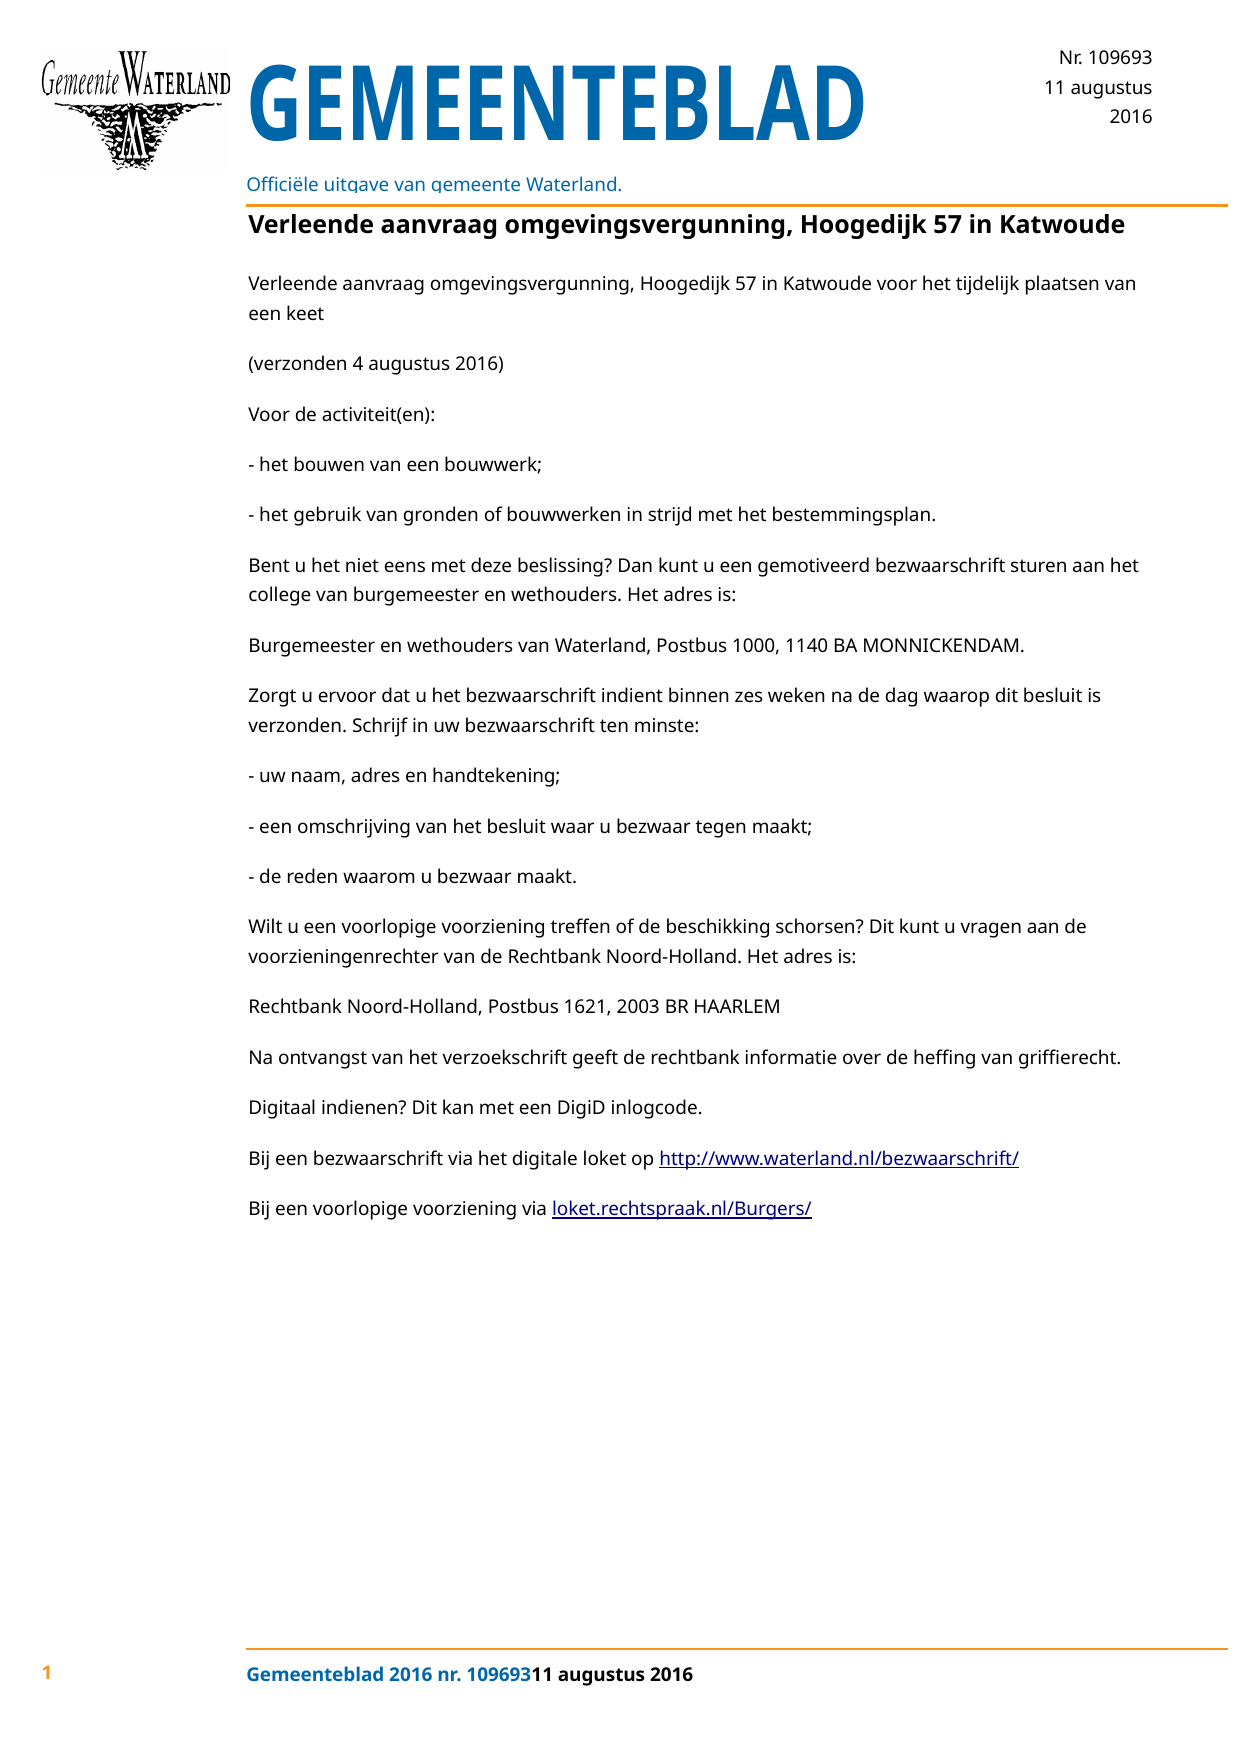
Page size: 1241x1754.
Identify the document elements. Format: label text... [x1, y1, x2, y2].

text Bij een voorlopige voorziening via loket.rechtspraak.nl/Burgers/ [248, 1195, 1152, 1221]
text Verleende aanvraag omgevingsvergunning, Hoogedijk 57 in Katwoude [248, 207, 1152, 241]
text - uw naam, adres en handtekening; [248, 762, 1152, 788]
text Verleende aanvraag omgevingsvergunning, Hoogedijk 57 in Katwoude voor het tijdelijk plaatsen van een keet [248, 270, 1152, 326]
text Rechtbank Noord-Holland, Postbus 1621, 2003 BR HAARLEM [248, 994, 1152, 1019]
text - de reden waarom u bezwaar maakt. [248, 863, 1152, 889]
text Burgemeester en wethouders van Waterland, Postbus 1000, 1140 BA MONNICKENDAM. [248, 632, 1152, 658]
text - het bouwen van een bouwwerk; [248, 451, 1152, 477]
text (verzonden 4 augustus 2016) [248, 350, 1152, 376]
text - het gebruik van gronden of bouwwerken in strijd met het bestemmingsplan. [248, 502, 1152, 527]
text - een omschrijving van het besluit waar u bezwaar tegen maakt; [248, 813, 1152, 838]
text Bent u het niet eens met deze beslissing? Dan kunt u een gemotiveerd bezwaarschrift sturen aan het college van burgemeester en wethouders. Het adres is: [248, 552, 1152, 607]
text Zorgt u ervoor dat u het bezwaarschrift indient binnen zes weken na de dag waarop dit besluit is verzonden. Schrijf in uw bezwaarschrift ten minste: [248, 682, 1152, 738]
text Digitaal indienen? Dit kan met een DigiD inlogcode. [248, 1094, 1152, 1120]
text Wilt u een voorlopige voorziening treffen of de beschikking schorsen? Dit kunt u vragen aan de voorzieningenrechter van de Rechtbank Noord-Holland. Het adres is: [248, 914, 1152, 969]
text Bij een bezwaarschrift via het digitale loket op http://www.waterland.nl/bezwaarschrift/ [248, 1145, 1152, 1171]
text Na ontvangst van het verzoekschrift geeft de rechtbank informatie over de heffing van griffierecht. [248, 1044, 1152, 1070]
picture [41, 47, 231, 172]
text Voor de activiteit(en): [248, 401, 1152, 426]
